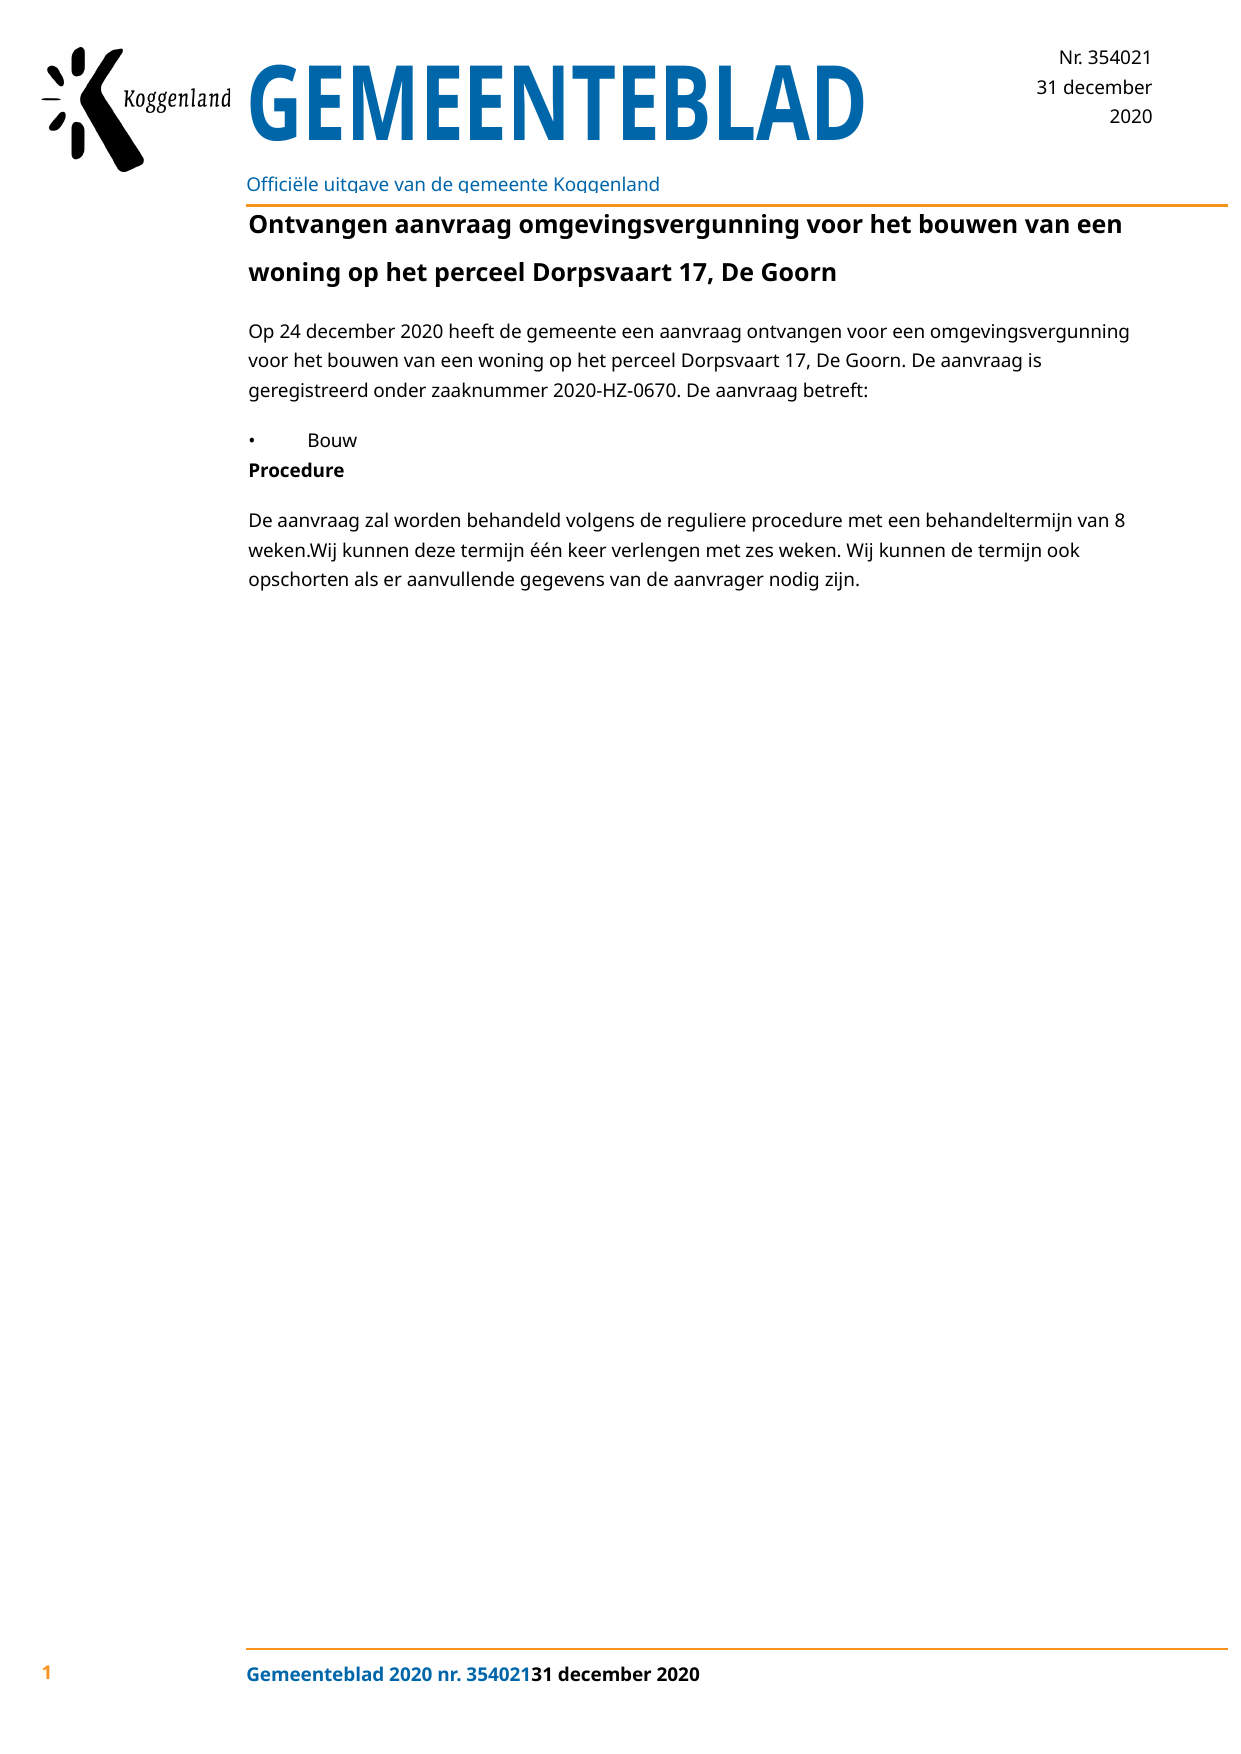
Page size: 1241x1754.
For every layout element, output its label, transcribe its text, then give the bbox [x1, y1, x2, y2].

text Procedure [248, 457, 1152, 483]
text De aanvraag zal worden behandeld volgens de reguliere procedure met een behandeltermijn van 8 weken.Wij kunnen deze termijn één keer verlengen met zes weken. Wij kunnen de termijn ook opschorten als er aanvullende gegevens van de aanvrager nodig zijn. [248, 507, 1152, 592]
picture [41, 47, 231, 172]
text Op 24 december 2020 heeft de gemeente een aanvraag ontvangen voor een omgevingsvergunning voor het bouwen van een woning op het perceel Dorpsvaart 17, De Goorn. De aanvraag is geregistreerd onder zaaknummer 2020-HZ-0670. De aanvraag betreft: [248, 318, 1152, 403]
list Bouw [248, 427, 1152, 453]
text Ontvangen aanvraag omgevingsvergunning voor het bouwen van een woning op het perceel Dorpsvaart 17, De Goorn [248, 207, 1152, 288]
